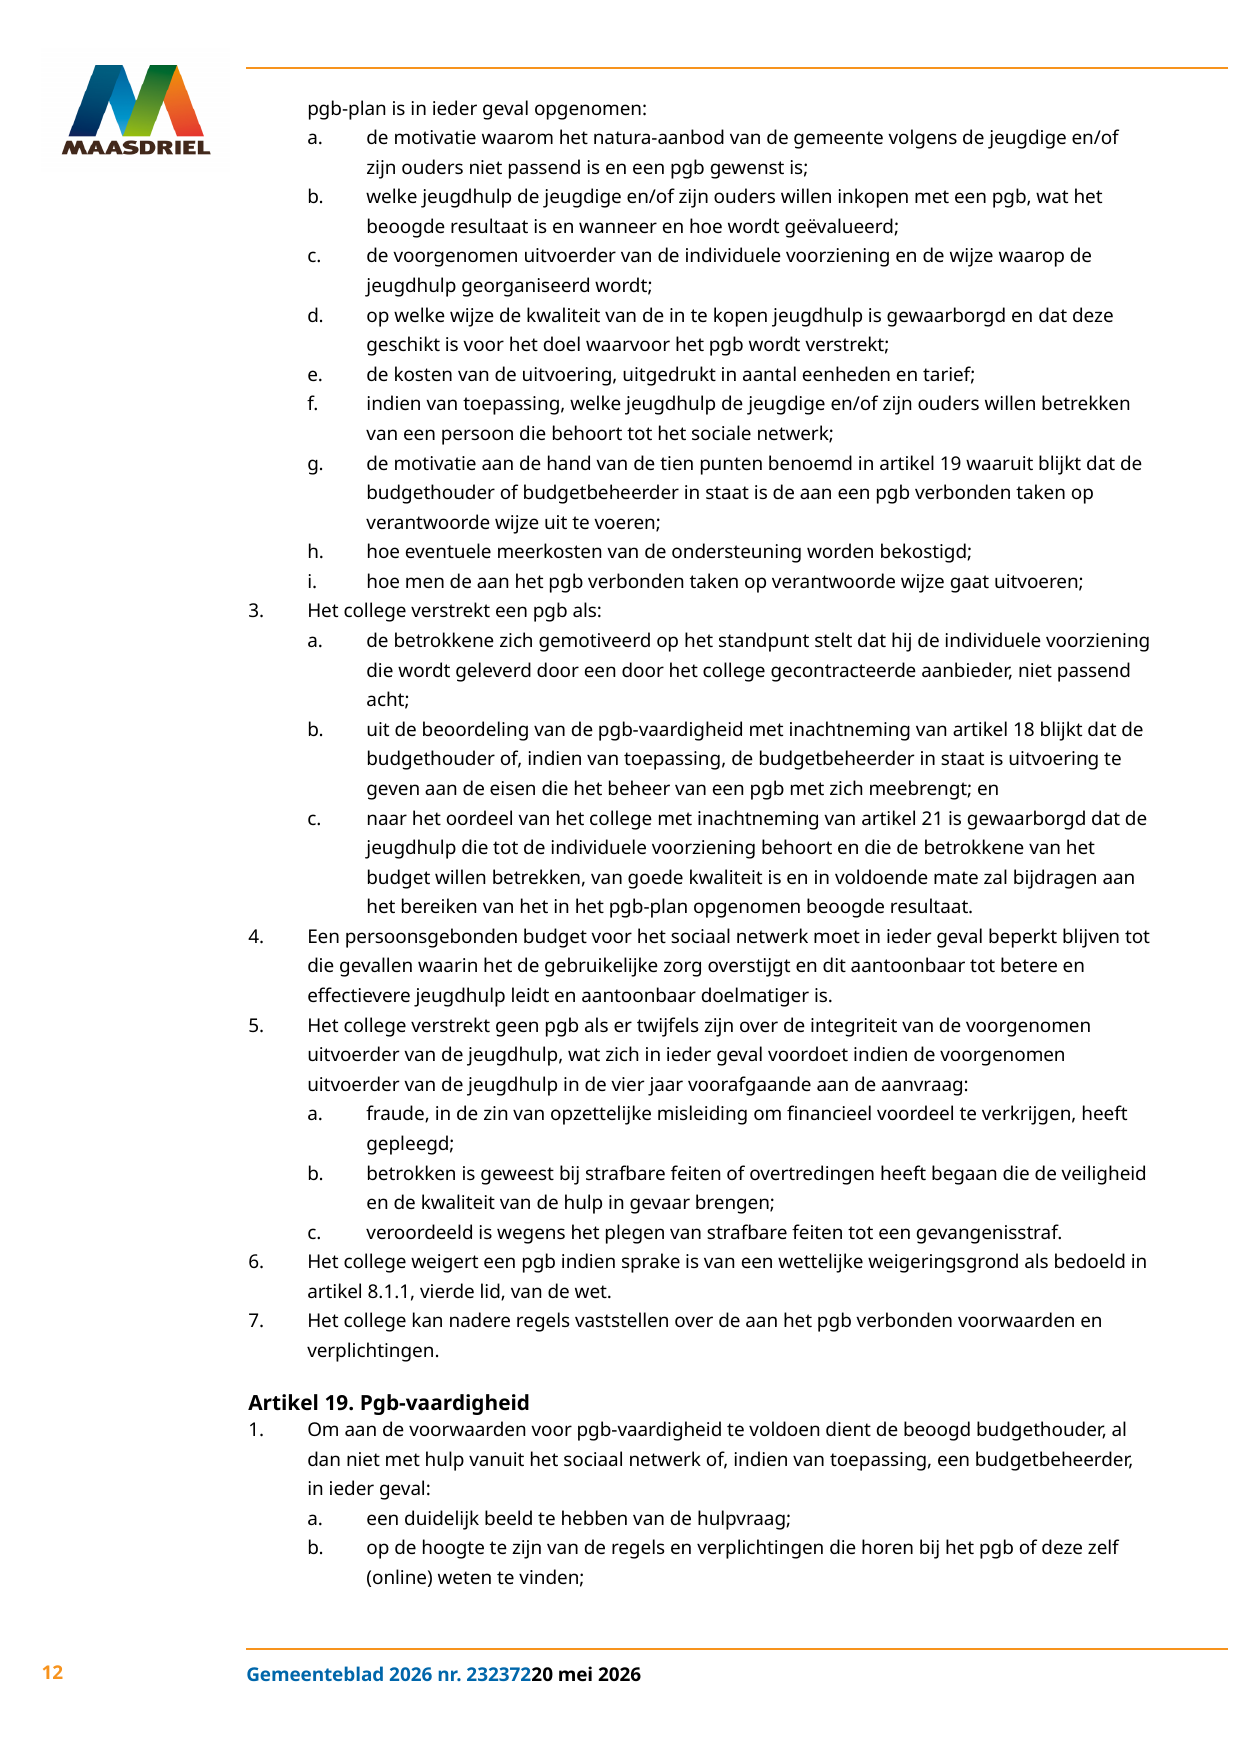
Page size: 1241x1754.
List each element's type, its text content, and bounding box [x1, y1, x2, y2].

list de betrokkene zich gemotiveerd op het standpunt stelt dat hij de individuele voorziening die wordt geleverd door een door het college gecontracteerde aanbieder, niet passend acht; [307, 627, 1152, 712]
list op welke wijze de kwaliteit van de in te kopen jeugdhulp is gewaarborgd en dat deze geschikt is voor het doel waarvoor het pgb wordt verstrekt; [307, 302, 1152, 357]
list Het college verstrekt een pgb als: [248, 598, 1152, 623]
list welke jeugdhulp de jeugdige en/of zijn ouders willen inkopen met een pgb, wat het beoogde resultaat is en wanneer en hoe wordt geëvalueerd; [307, 183, 1152, 239]
list naar het oordeel van het college met inachtneming van artikel 21 is gewaarborgd dat de jeugdhulp die tot de individuele voorziening behoort en die de betrokkene van het budget willen betrekken, van goede kwaliteit is en in voldoende mate zal bijdragen aan het bereiken van het in het pgb-plan opgenomen beoogde resultaat. [307, 805, 1152, 919]
list hoe eventuele meerkosten van de ondersteuning worden bekostigd; [307, 538, 1152, 564]
list een duidelijk beeld te hebben van de hulpvraag; [307, 1505, 1152, 1531]
list hoe men de aan het pgb verbonden taken op verantwoorde wijze gaat uitvoeren; [307, 568, 1152, 594]
list Het college weigert een pgb indien sprake is van een wettelijke weigeringsgrond als bedoeld in artikel 8.1.1, vierde lid, van de wet. [248, 1248, 1152, 1304]
list Een persoonsgebonden budget voor het sociaal netwerk moet in ieder geval beperkt blijven tot die gevallen waarin het de gebruikelijke zorg overstijgt en dit aantoonbaar tot betere en effectievere jeugdhulp leidt en aantoonbaar doelmatiger is. [248, 923, 1152, 1008]
list pgb-plan is in ieder geval opgenomen: [248, 95, 1152, 121]
list veroordeeld is wegens het plegen van strafbare feiten tot een gevangenisstraf. [307, 1219, 1152, 1245]
picture [41, 47, 231, 172]
list Om aan de voorwaarden voor pgb-vaardigheid te voldoen dient de beoogd budgethouder, al dan niet met hulp vanuit het sociaal netwerk of, indien van toepassing, een budgetbeheerder, in ieder geval: [248, 1416, 1152, 1501]
list betrokken is geweest bij strafbare feiten of overtredingen heeft begaan die de veiligheid en de kwaliteit van de hulp in gevaar brengen; [307, 1160, 1152, 1215]
list de kosten van de uitvoering, uitgedrukt in aantal eenheden en tarief; [307, 361, 1152, 387]
list Het college kan nadere regels vaststellen over de aan het pgb verbonden voorwaarden en verplichtingen. [248, 1308, 1152, 1363]
list de voorgenomen uitvoerder van de individuele voorziening en de wijze waarop de jeugdhulp georganiseerd wordt; [307, 243, 1152, 298]
list de motivatie waarom het natura-aanbod van de gemeente volgens de jeugdige en/of zijn ouders niet passend is en een pgb gewenst is; [307, 124, 1152, 180]
list indien van toepassing, welke jeugdhulp de jeugdige en/of zijn ouders willen betrekken van een persoon die behoort tot het sociale netwerk; [307, 391, 1152, 446]
list de motivatie aan de hand van de tien punten benoemd in artikel 19 waaruit blijkt dat de budgethouder of budgetbeheerder in staat is de aan een pgb verbonden taken op verantwoorde wijze uit te voeren; [307, 450, 1152, 535]
list Het college verstrekt geen pgb als er twijfels zijn over de integriteit van de voorgenomen uitvoerder van de jeugdhulp, wat zich in ieder geval voordoet indien de voorgenomen uitvoerder van de jeugdhulp in de vier jaar voorafgaande aan de aanvraag: [248, 1012, 1152, 1097]
list uit de beoordeling van de pgb-vaardigheid met inachtneming van artikel 18 blijkt dat de budgethouder of, indien van toepassing, de budgetbeheerder in staat is uitvoering te geven aan de eisen die het beheer van een pgb met zich meebrengt; en [307, 716, 1152, 801]
text Artikel 19. Pgb-vaardigheid [248, 1388, 1152, 1416]
list fraude, in de zin van opzettelijke misleiding om financieel voordeel te verkrijgen, heeft gepleegd; [307, 1101, 1152, 1156]
list op de hoogte te zijn van de regels en verplichtingen die horen bij het pgb of deze zelf (online) weten te vinden; [307, 1534, 1152, 1590]
